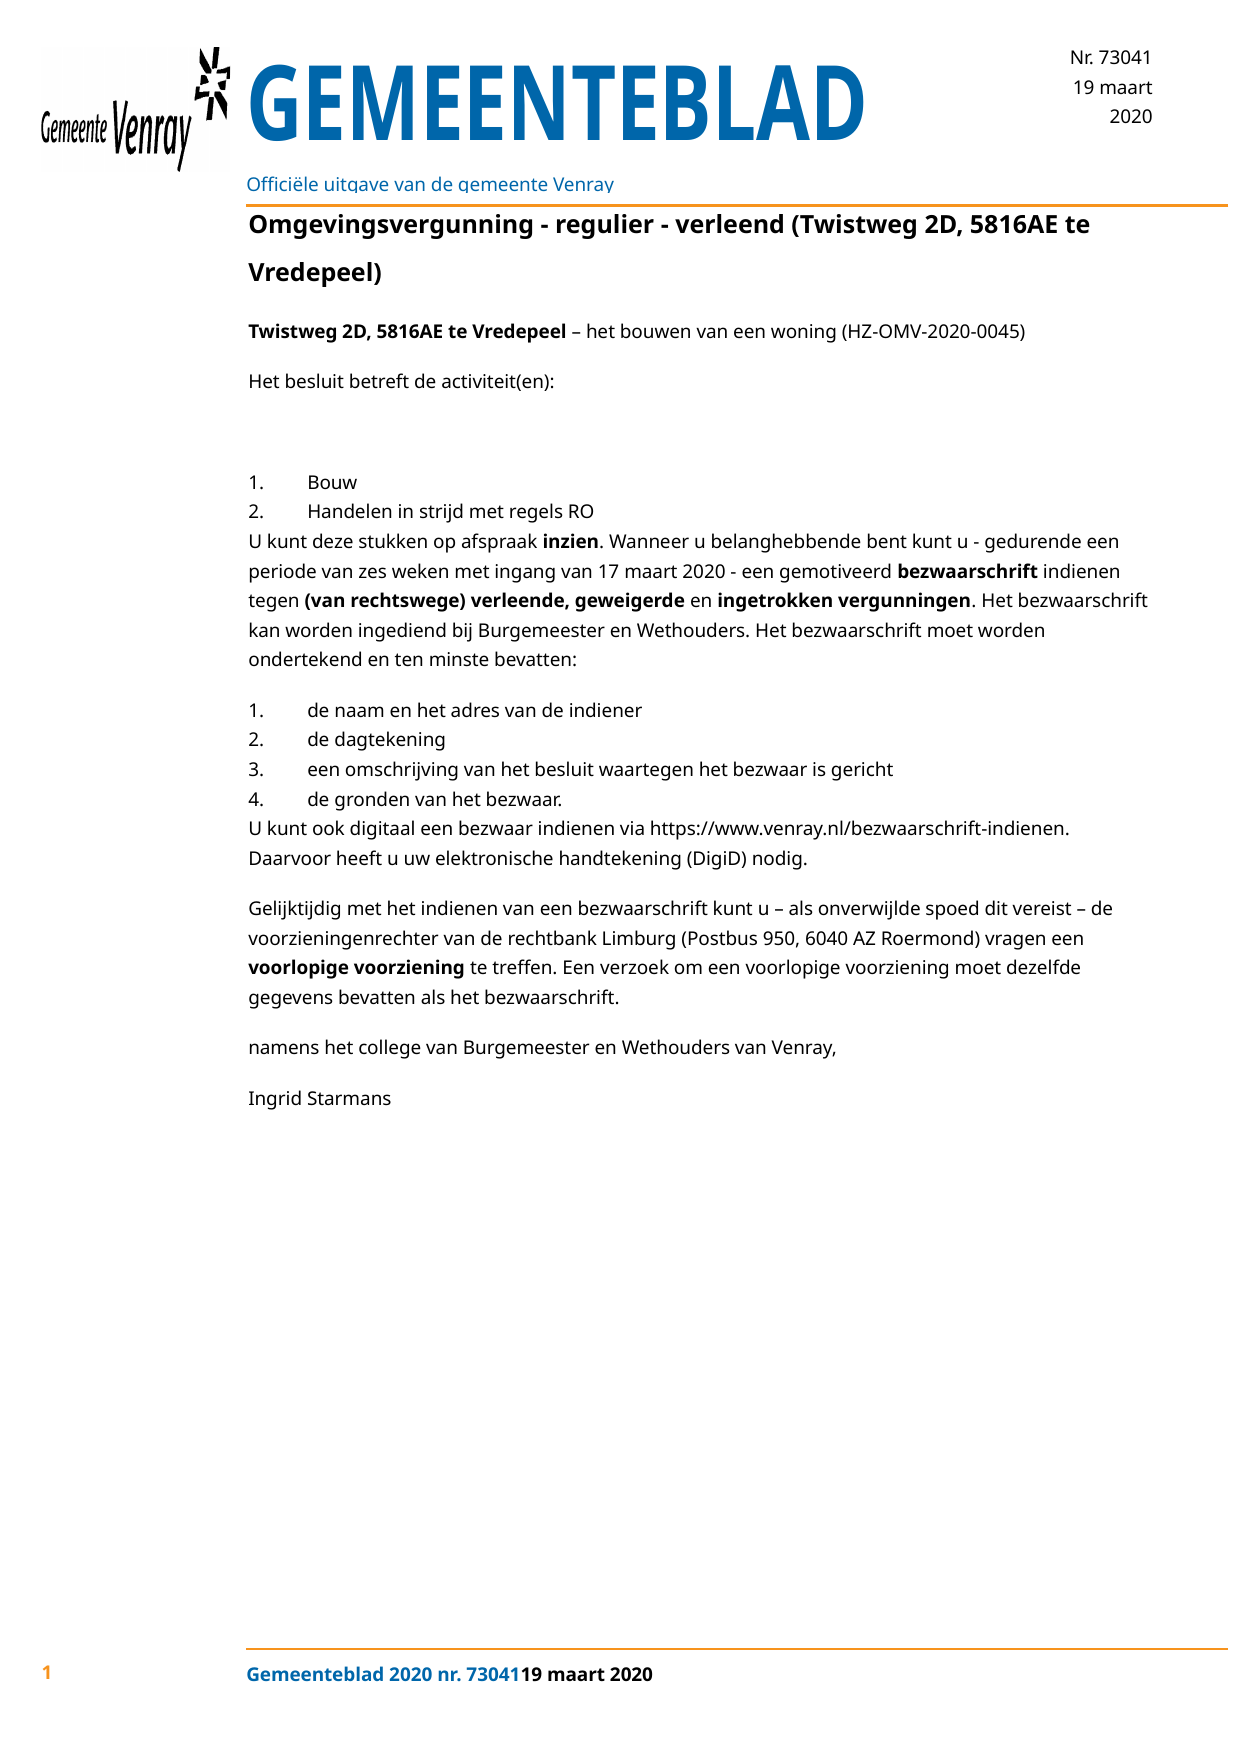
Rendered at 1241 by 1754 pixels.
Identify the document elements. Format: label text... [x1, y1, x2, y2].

picture [41, 47, 231, 172]
list een omschrijving van het besluit waartegen het bezwaar is gericht [248, 756, 1152, 782]
text Omgevingsvergunning - regulier - verleend (Twistweg 2D, 5816AE te Vredepeel) [248, 207, 1152, 288]
list Handelen in strijd met regels RO [248, 499, 1152, 524]
list de gronden van het bezwaar. [248, 786, 1152, 812]
list Bouw [248, 469, 1152, 495]
list de dagtekening [248, 727, 1152, 752]
text Het besluit betreft de activiteit(en): [248, 368, 1152, 394]
text Gelijktijdig met het indienen van een bezwaarschrift kunt u – als onverwijlde spoed dit vereist – de voorzieningenrechter van de rechtbank Limburg (Postbus 950, 6040 AZ Roermond) vragen een voorlopige voorziening te treffen. Een verzoek om een voorlopige voorziening moet dezelfde gegevens bevatten als het bezwaarschrift. [248, 895, 1152, 1010]
list de naam en het adres van de indiener [248, 697, 1152, 723]
text Twistweg 2D, 5816AE te Vredepeel – het bouwen van een woning (HZ-OMV-2020-0045) [248, 318, 1152, 344]
text Ingrid Starmans [248, 1085, 1152, 1111]
text U kunt deze stukken op afspraak inzien. Wanneer u belanghebbende bent kunt u - gedurende een periode van zes weken met ingang van 17 maart 2020 - een gemotiveerd bezwaarschrift indienen tegen (van rechtswege) verleende, geweigerde en ingetrokken vergunningen. Het bezwaarschrift kan worden ingediend bij Burgemeester en Wethouders. Het bezwaarschrift moet worden ondertekend en ten minste bevatten: [248, 528, 1152, 672]
text namens het college van Burgemeester en Wethouders van Venray, [248, 1034, 1152, 1060]
text U kunt ook digitaal een bezwaar indienen via https://www.venray.nl/bezwaarschrift-indienen. Daarvoor heeft u uw elektronische handtekening (DigiD) nodig. [248, 815, 1152, 871]
